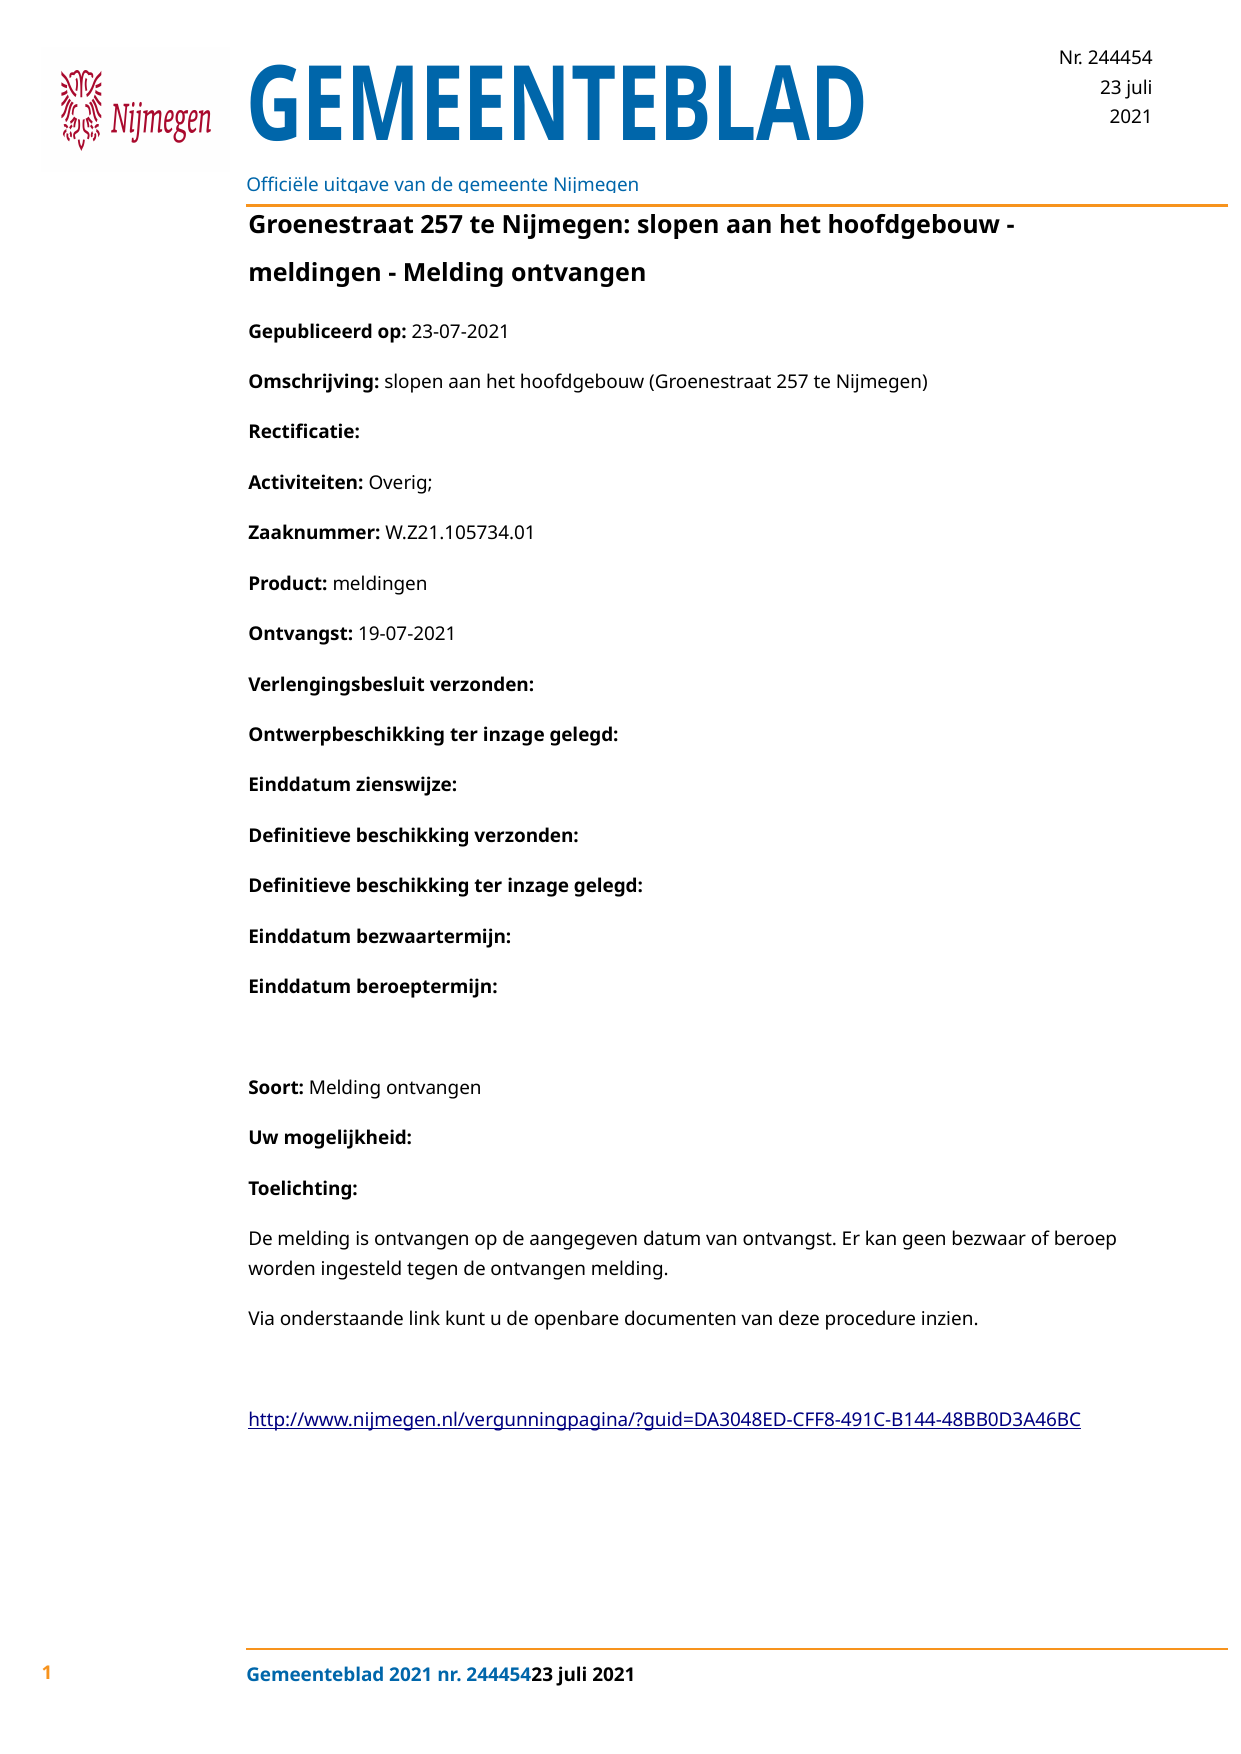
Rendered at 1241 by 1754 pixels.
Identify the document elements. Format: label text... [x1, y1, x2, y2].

text Via onderstaande link kunt u de openbare documenten van deze procedure inzien. [248, 1305, 1152, 1331]
text Ontvangst: 19-07-2021 [248, 620, 1152, 646]
text Zaaknummer: W.Z21.105734.01 [248, 519, 1152, 545]
text Omschrijving: slopen aan het hoofdgebouw (Groenestraat 257 te Nijmegen) [248, 368, 1152, 394]
text Einddatum zienswijze: [248, 772, 1152, 797]
text Definitieve beschikking verzonden: [248, 822, 1152, 848]
text Rectificatie: [248, 419, 1152, 444]
text Groenestraat 257 te Nijmegen: slopen aan het hoofdgebouw - meldingen - Melding ontvangen [248, 207, 1152, 288]
text Uw mogelijkheid: [248, 1124, 1152, 1150]
text Definitieve beschikking ter inzage gelegd: [248, 872, 1152, 898]
text Ontwerpbeschikking ter inzage gelegd: [248, 721, 1152, 747]
text http://www.nijmegen.nl/vergunningpagina/?guid=DA3048ED-CFF8-491C-B144-48BB0D3A46BC [248, 1406, 1152, 1432]
text Einddatum bezwaartermijn: [248, 923, 1152, 949]
text Toelichting: [248, 1175, 1152, 1201]
picture [41, 47, 231, 172]
text Gepubliceerd op: 23-07-2021 [248, 318, 1152, 344]
text Soort: Melding ontvangen [248, 1074, 1152, 1100]
text Einddatum beroeptermijn: [248, 973, 1152, 999]
text De melding is ontvangen op de aangegeven datum van ontvangst. Er kan geen bezwaar of beroep worden ingesteld tegen de ontvangen melding. [248, 1225, 1152, 1281]
text Product: meldingen [248, 570, 1152, 596]
text Verlengingsbesluit verzonden: [248, 671, 1152, 697]
text Activiteiten: Overig; [248, 469, 1152, 495]
